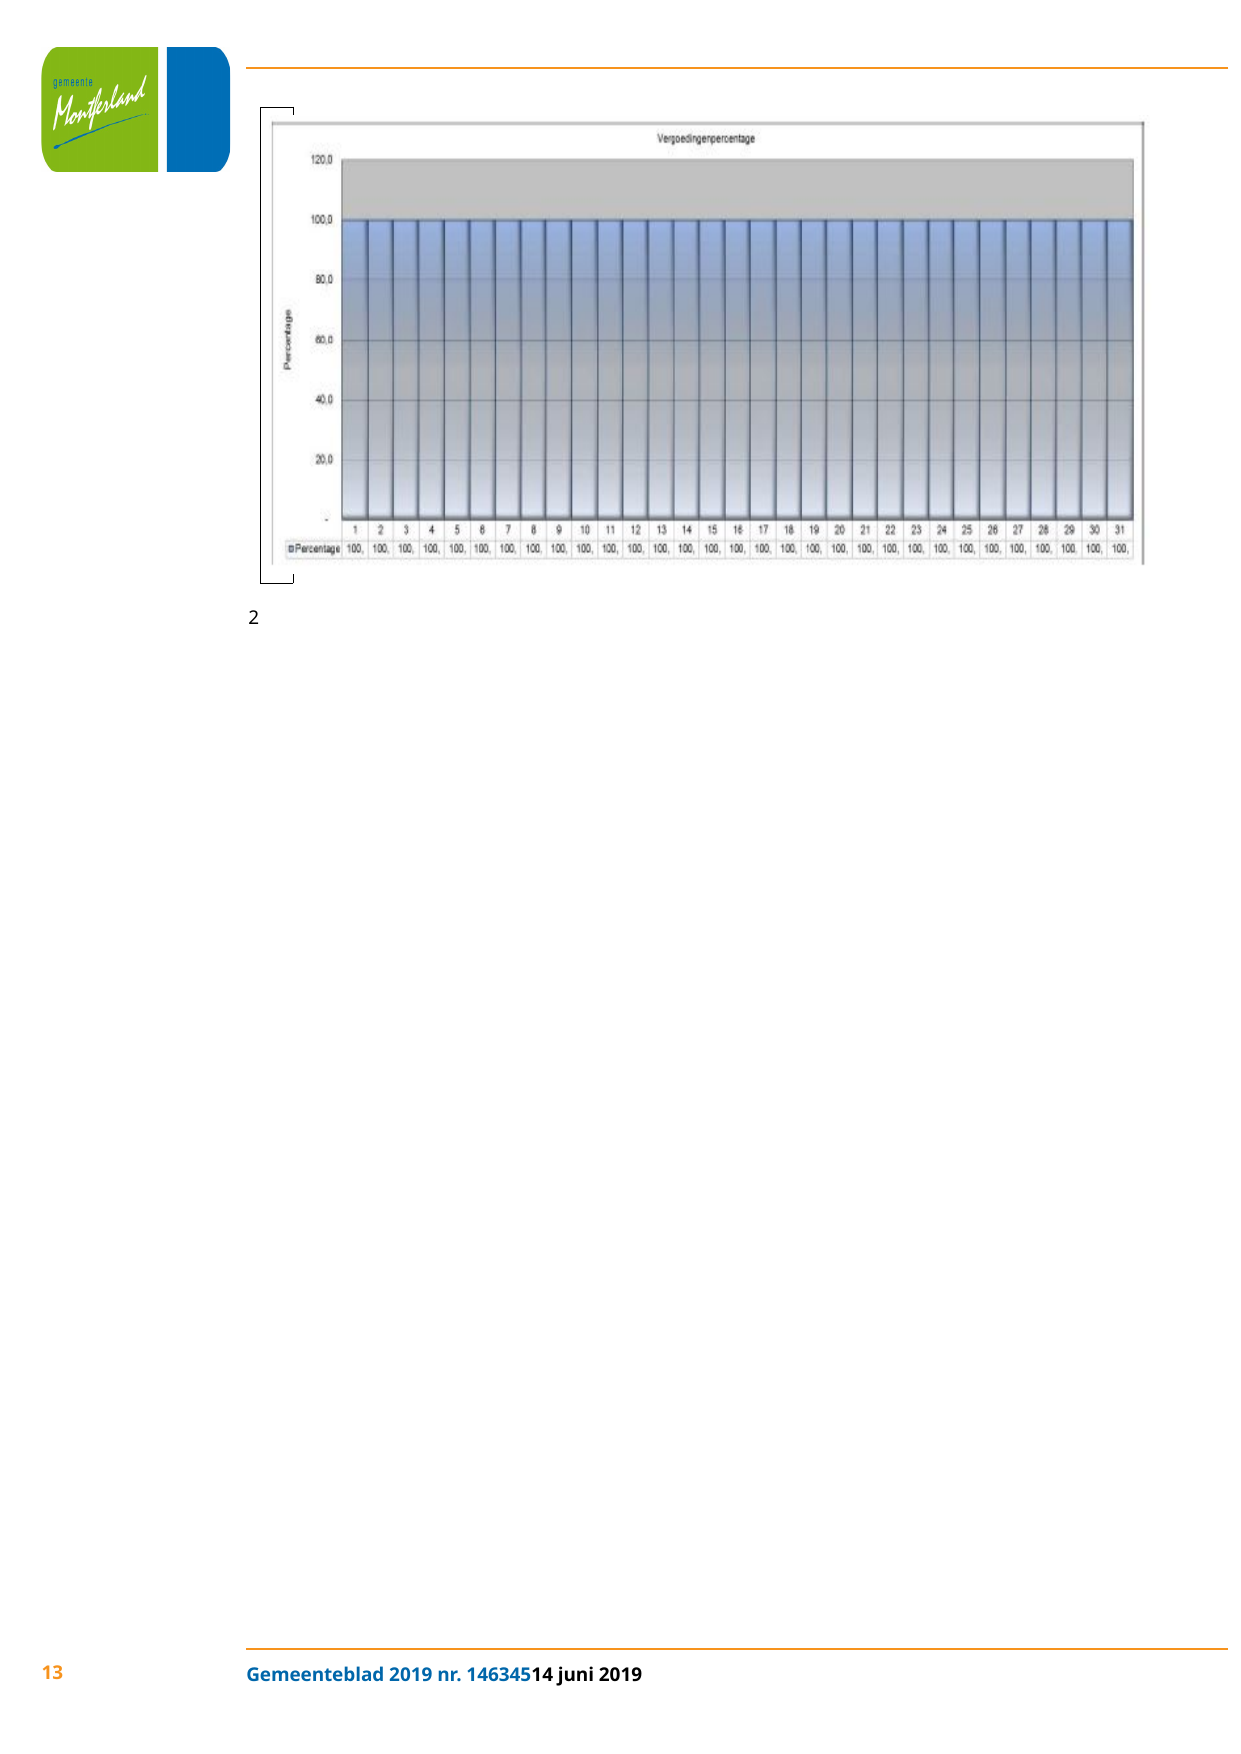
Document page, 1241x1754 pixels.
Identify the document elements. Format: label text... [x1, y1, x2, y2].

picture [268, 115, 1155, 574]
text 2 [248, 604, 1152, 630]
picture [41, 47, 231, 172]
